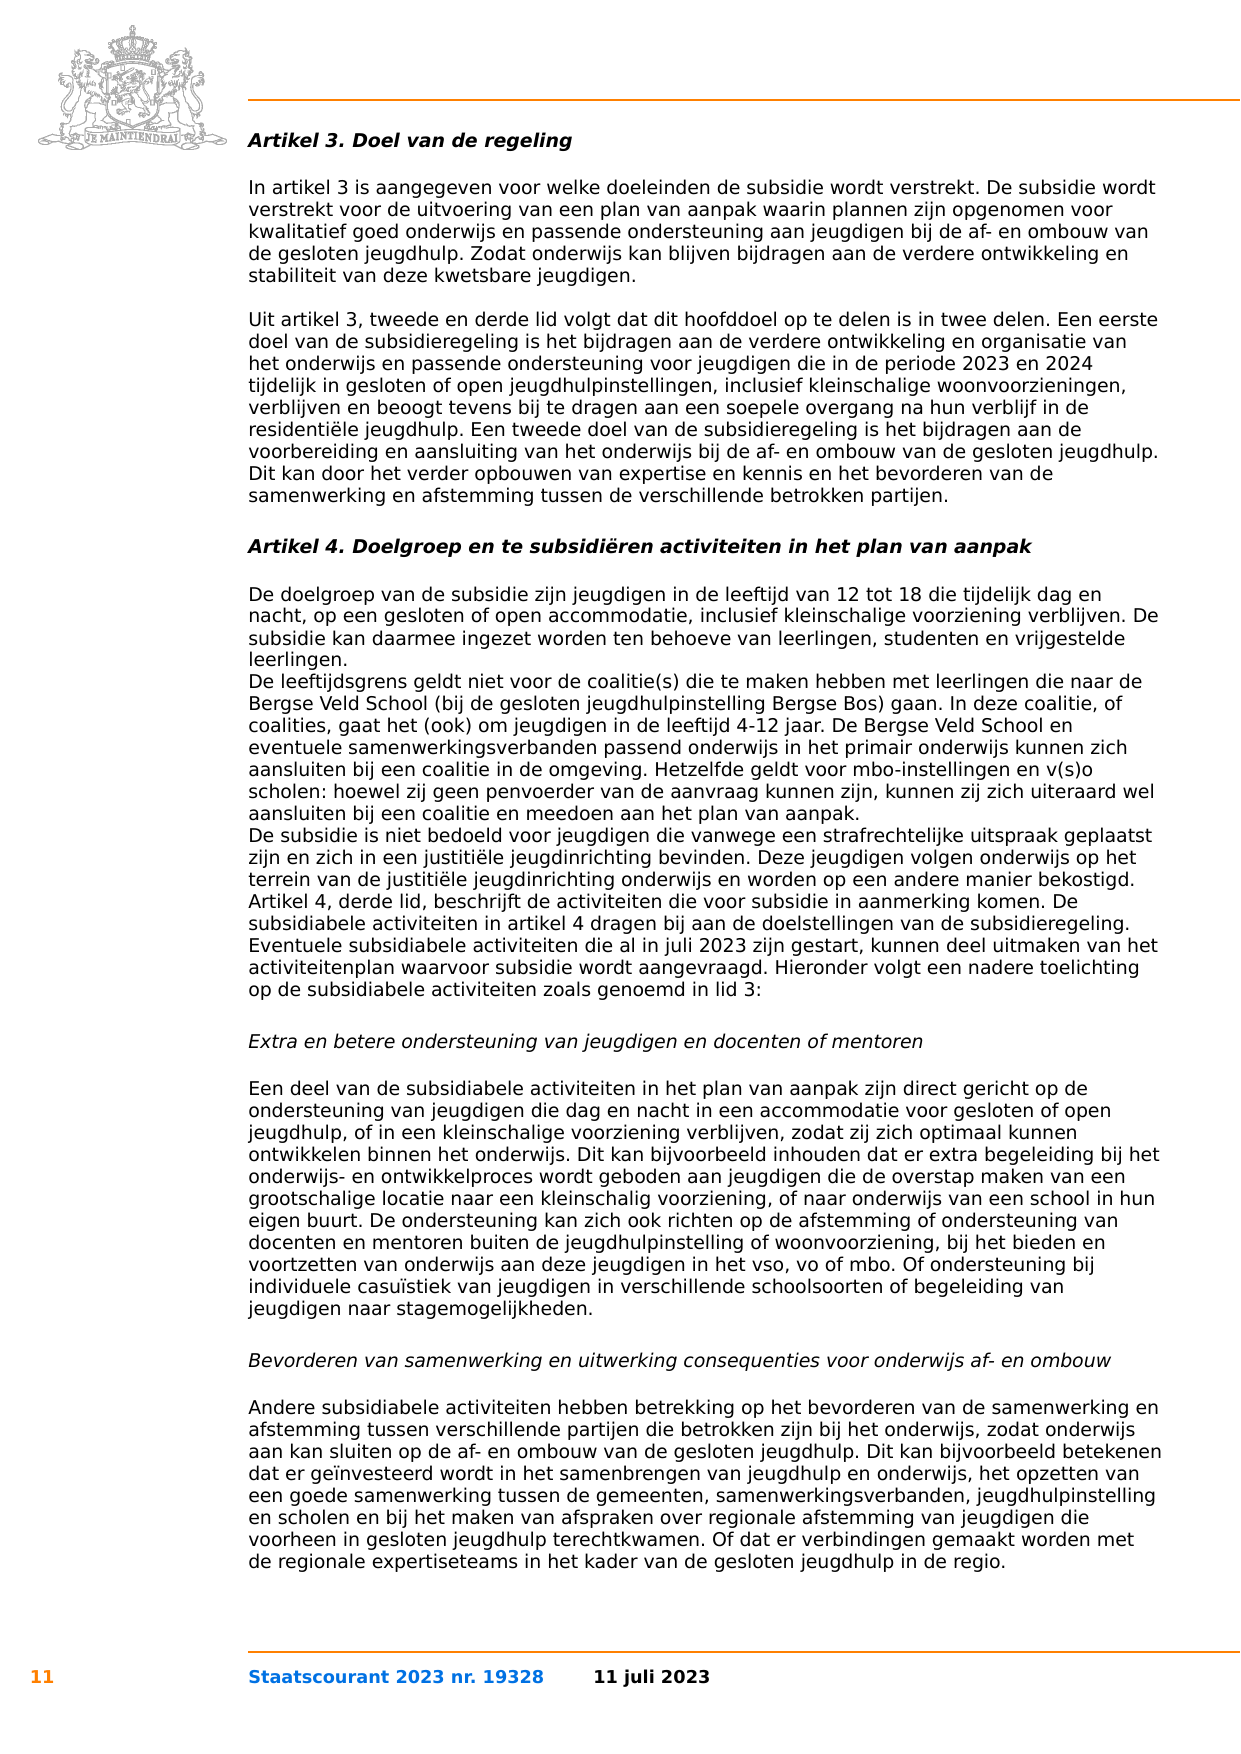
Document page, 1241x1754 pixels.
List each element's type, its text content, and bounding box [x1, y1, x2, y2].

subtitle Artikel 4. Doelgroep en te subsidiëren activiteiten in het plan van aanpak [248, 536, 1163, 558]
text Uit artikel 3, tweede en derde lid volgt dat dit hoofddoel op te delen is in twee delen. Een eerste doel van de subsidieregeling is het bijdragen aan de verdere ontwikkeling en organisatie van het onderwijs en passende ondersteuning voor jeugdigen die in de periode 2023 en 2024 tijdelijk in gesloten of open jeugdhulpinstellingen, inclusief kleinschalige woonvoorzieningen, verblijven en beoogt tevens bij te dragen aan een soepele overgang na hun verblijf in de residentiële jeugdhulp. Een tweede doel van de subsidieregeling is het bijdragen aan de voorbereiding en aansluiting van het onderwijs bij de af- en ombouw van de gesloten jeugdhulp. Dit kan door het verder opbouwen van expertise en kennis en het bevorderen van de samenwerking en afstemming tussen de verschillende betrokken partijen. [248, 309, 1163, 506]
subtitle Extra en betere ondersteuning van jeugdigen en docenten of mentoren [248, 1031, 1163, 1053]
picture [38, 25, 227, 150]
subtitle Artikel 3. Doel van de regeling [248, 130, 1163, 152]
text Een deel van de subsidiabele activiteiten in het plan van aanpak zijn direct gericht op de ondersteuning van jeugdigen die dag en nacht in een accommodatie voor gesloten of open jeugdhulp, of in een kleinschalige voorziening verblijven, zodat zij zich optimaal kunnen ontwikkelen binnen het onderwijs. Dit kan bijvoorbeeld inhouden dat er extra begeleiding bij het onderwijs- en ontwikkelproces wordt geboden aan jeugdigen die de overstap maken van een grootschalige locatie naar een kleinschalig voorziening, of naar onderwijs van een school in hun eigen buurt. De ondersteuning kan zich ook richten op de afstemming of ondersteuning van docenten en mentoren buiten de jeugdhulpinstelling of woonvoorziening, bij het bieden en voortzetten van onderwijs aan deze jeugdigen in het vso, vo of mbo. Of ondersteuning bij individuele casuïstiek van jeugdigen in verschillende schoolsoorten of begeleiding van jeugdigen naar stagemogelijkheden. [248, 1078, 1163, 1320]
text De doelgroep van de subsidie zijn jeugdigen in de leeftijd van 12 tot 18 die tijdelijk dag en nacht, op een gesloten of open accommodatie, inclusief kleinschalige voorziening verblijven. De subsidie kan daarmee ingezet worden ten behoeve van leerlingen, studenten en vrijgestelde leerlingen. [248, 583, 1163, 671]
text Artikel 4, derde lid, beschrijft de activiteiten die voor subsidie in aanmerking komen. De subsidiabele activiteiten in artikel 4 dragen bij aan de doelstellingen van de subsidieregeling. Eventuele subsidiabele activiteiten die al in juli 2023 zijn gestart, kunnen deel uitmaken van het activiteitenplan waarvoor subsidie wordt aangevraagd. Hieronder volgt een nadere toelichting op de subsidiabele activiteiten zoals genoemd in lid 3: [248, 891, 1163, 1001]
text De leeftijdsgrens geldt niet voor de coalitie(s) die te maken hebben met leerlingen die naar de Bergse Veld School (bij de gesloten jeugdhulpinstelling Bergse Bos) gaan. In deze coalitie, of coalities, gaat het (ook) om jeugdigen in de leeftijd 4-12 jaar. De Bergse Veld School en eventuele samenwerkingsverbanden passend onderwijs in het primair onderwijs kunnen zich aansluiten bij een coalitie in de omgeving. Hetzelfde geldt voor mbo-instellingen en v(s)o scholen: hoewel zij geen penvoerder van de aanvraag kunnen zijn, kunnen zij zich uiteraard wel aansluiten bij een coalitie en meedoen aan het plan van aanpak. [248, 671, 1163, 825]
text Andere subsidiabele activiteiten hebben betrekking op het bevorderen van de samenwerking en afstemming tussen verschillende partijen die betrokken zijn bij het onderwijs, zodat onderwijs aan kan sluiten op de af- en ombouw van de gesloten jeugdhulp. Dit kan bijvoorbeeld betekenen dat er geïnvesteerd wordt in het samenbrengen van jeugdhulp en onderwijs, het opzetten van een goede samenwerking tussen de gemeenten, samenwerkingsverbanden, jeugdhulpinstelling en scholen en bij het maken van afspraken over regionale afstemming van jeugdigen die voorheen in gesloten jeugdhulp terechtkwamen. Of dat er verbindingen gemaakt worden met de regionale expertiseteams in het kader van de gesloten jeugdhulp in de regio. [248, 1397, 1163, 1573]
text In artikel 3 is aangegeven voor welke doeleinden de subsidie wordt verstrekt. De subsidie wordt verstrekt voor de uitvoering van een plan van aanpak waarin plannen zijn opgenomen voor kwalitatief goed onderwijs en passende ondersteuning aan jeugdigen bij de af- en ombouw van de gesloten jeugdhulp. Zodat onderwijs kan blijven bijdragen aan de verdere ontwikkeling en stabiliteit van deze kwetsbare jeugdigen. [248, 177, 1163, 287]
text De subsidie is niet bedoeld voor jeugdigen die vanwege een strafrechtelijke uitspraak geplaatst zijn en zich in een justitiële jeugdinrichting bevinden. Deze jeugdigen volgen onderwijs op het terrein van de justitiële jeugdinrichting onderwijs en worden op een andere manier bekostigd. [248, 825, 1163, 891]
subtitle Bevorderen van samenwerking en uitwerking consequenties voor onderwijs af- en ombouw [248, 1350, 1163, 1372]
